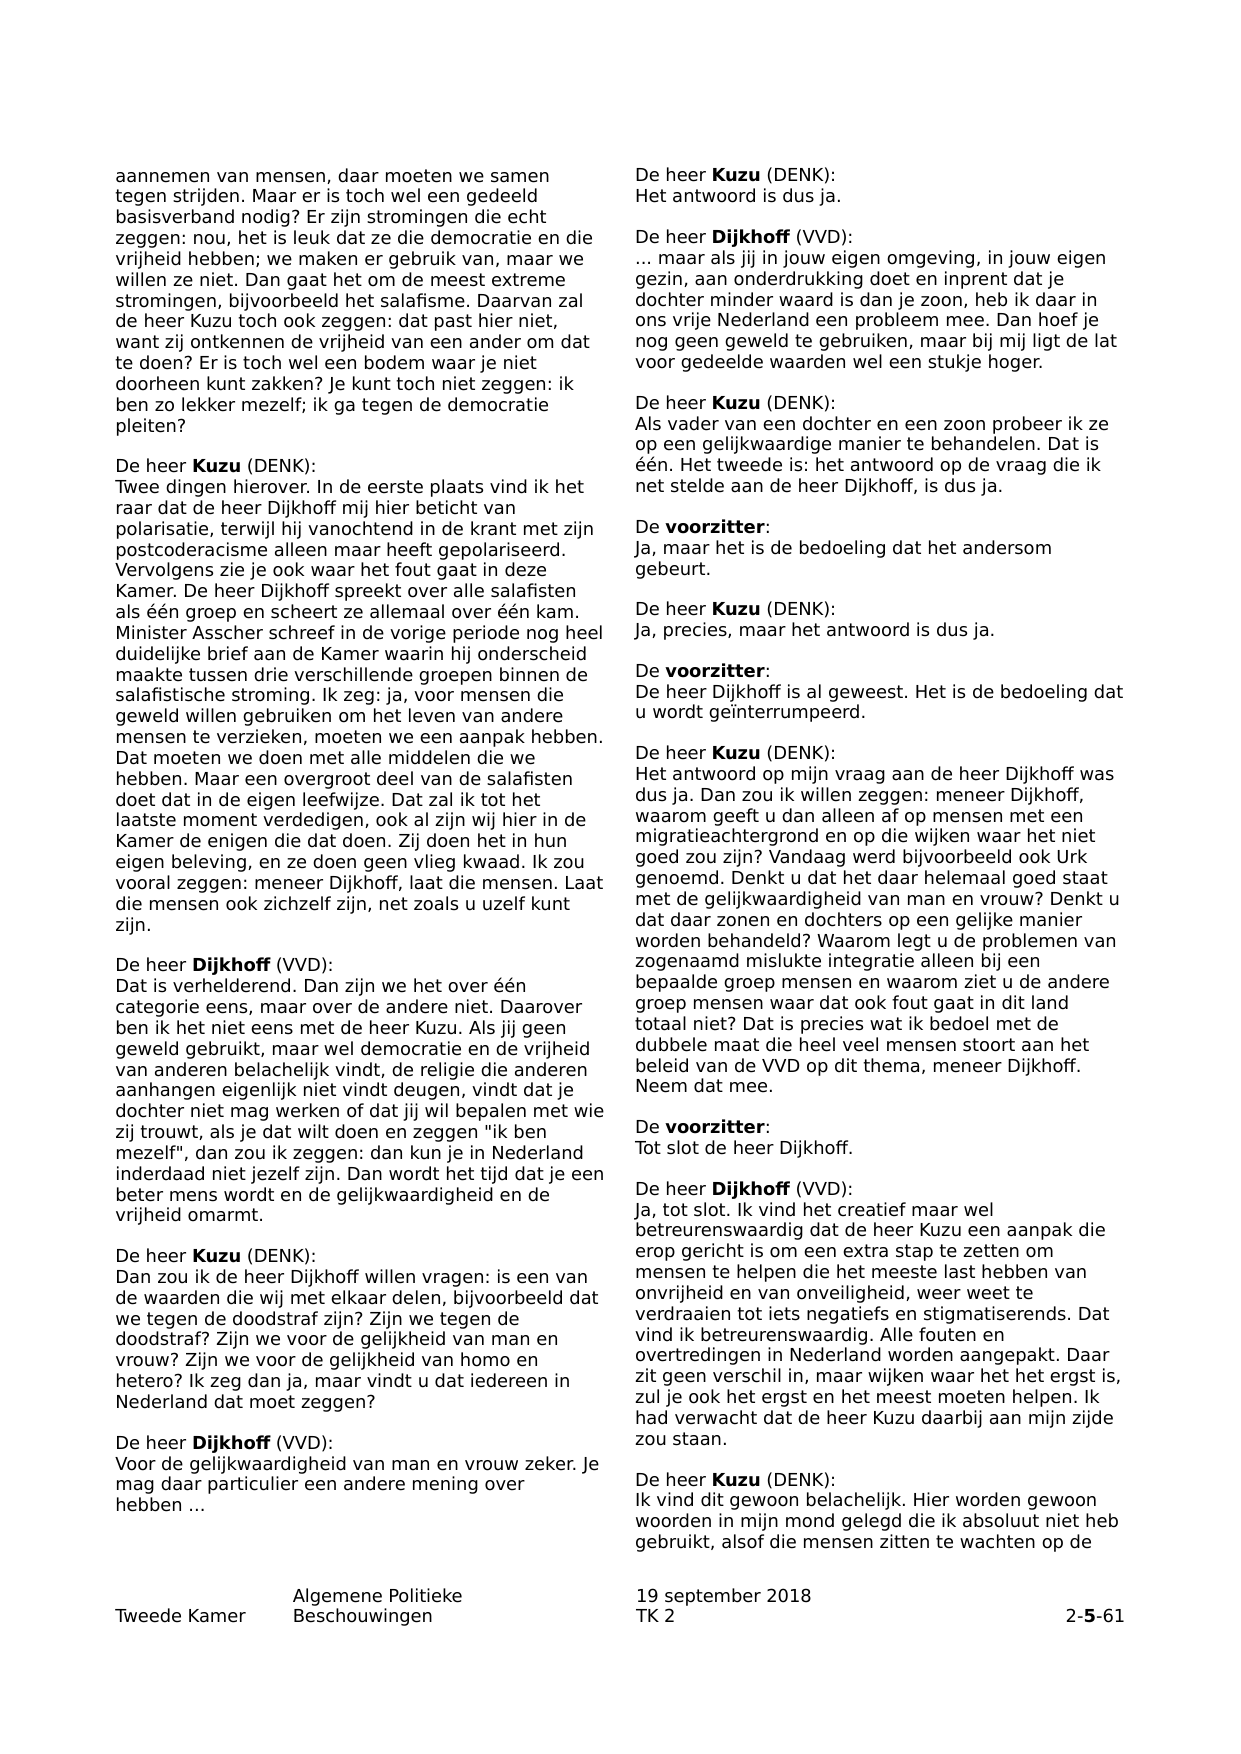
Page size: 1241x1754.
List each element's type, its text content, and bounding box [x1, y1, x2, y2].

text De heer Kuzu (DENK): [635, 743, 1125, 764]
text De heer Kuzu (DENK): [115, 1246, 605, 1267]
text Dan zou ik de heer Dijkhoff willen vragen: is een van de waarden die wij met elkaar delen, bijvoorbeeld dat we tegen de doodstraf zijn? Zijn we tegen de doodstraf? Zijn we voor de gelijkheid van man en vrouw? Zijn we voor de gelijkheid van homo en hetero? Ik zeg dan ja, maar vindt u dat iedereen in Nederland dat moet zeggen? [115, 1267, 605, 1412]
text De heer Dijkhoff (VVD): [635, 1179, 1125, 1199]
text aannemen van mensen, daar moeten we samen tegen strijden. Maar er is toch wel een gedeeld basisverband nodig? Er zijn stromingen die echt zeggen: nou, het is leuk dat ze die democratie en die vrijheid hebben; we maken er gebruik van, maar we willen ze niet. Dan gaat het om de meest extreme stromingen, bijvoorbeeld het salafisme. Daarvan zal de heer Kuzu toch ook zeggen: dat past hier niet, want zij ontkennen de vrijheid van een ander om dat te doen? Er is toch wel een bodem waar je niet doorheen kunt zakken? Je kunt toch niet zeggen: ik ben zo lekker mezelf; ik ga tegen de democratie pleiten? [115, 165, 605, 436]
text De heer Dijkhoff (VVD): [635, 227, 1125, 248]
text De voorzitter: [635, 1117, 1125, 1138]
text De heer Dijkhoff (VVD): [115, 1432, 605, 1453]
text De voorzitter: [635, 661, 1125, 681]
text De heer Kuzu (DENK): [635, 1469, 1125, 1490]
text Tot slot de heer Dijkhoff. [635, 1138, 1125, 1159]
text Twee dingen hierover. In de eerste plaats vind ik het raar dat de heer Dijkhoff mij hier beticht van polarisatie, terwijl hij vanochtend in de krant met zijn postcoderacisme alleen maar heeft gepolariseerd. Vervolgens zie je ook waar het fout gaat in deze Kamer. De heer Dijkhoff spreekt over alle salafisten als één groep en scheert ze allemaal over één kam. Minister Asscher schreef in de vorige periode nog heel duidelijke brief aan de Kamer waarin hij onderscheid maakte tussen drie verschillende groepen binnen de salafistische stroming. Ik zeg: ja, voor mensen die geweld willen gebruiken om het leven van andere mensen te verzieken, moeten we een aanpak hebben. Dat moeten we doen met alle middelen die we hebben. Maar een overgroot deel van de salafisten doet dat in de eigen leefwijze. Dat zal ik tot het laatste moment verdedigen, ook al zijn wij hier in de Kamer de enigen die dat doen. Zij doen het in hun eigen beleving, en ze doen geen vlieg kwaad. Ik zou vooral zeggen: meneer Dijkhoff, laat die mensen. Laat die mensen ook zichzelf zijn, net zoals u uzelf kunt zijn. [115, 477, 605, 935]
text Dat is verhelderend. Dan zijn we het over één categorie eens, maar over de andere niet. Daarover ben ik het niet eens met de heer Kuzu. Als jij geen geweld gebruikt, maar wel democratie en de vrijheid van anderen belachelijk vindt, de religie die anderen aanhangen eigenlijk niet vindt deugen, vindt dat je dochter niet mag werken of dat jij wil bepalen met wie zij trouwt, als je dat wilt doen en zeggen "ik ben mezelf", dan zou ik zeggen: dan kun je in Nederland inderdaad niet jezelf zijn. Dan wordt het tijd dat je een beter mens wordt en de gelijkwaardigheid en de vrijheid omarmt. [115, 976, 605, 1226]
text Als vader van een dochter en een zoon probeer ik ze op een gelijkwaardige manier te behandelen. Dat is één. Het tweede is: het antwoord op de vraag die ik net stelde aan de heer Dijkhoff, is dus ja. [635, 413, 1125, 497]
text De heer Kuzu (DENK): [115, 456, 605, 477]
text Ja, precies, maar het antwoord is dus ja. [635, 620, 1125, 641]
text ... maar als jij in jouw eigen omgeving, in jouw eigen gezin, aan onderdrukking doet en inprent dat je dochter minder waard is dan je zoon, heb ik daar in ons vrije Nederland een probleem mee. Dan hoef je nog geen geweld te gebruiken, maar bij mij ligt de lat voor gedeelde waarden wel een stukje hoger. [635, 248, 1125, 373]
text De heer Kuzu (DENK): [635, 165, 1125, 186]
text Het antwoord is dus ja. [635, 186, 1125, 207]
text De voorzitter: [635, 517, 1125, 537]
text De heer Kuzu (DENK): [635, 393, 1125, 413]
text De heer Kuzu (DENK): [635, 599, 1125, 620]
text Voor de gelijkwaardigheid van man en vrouw zeker. Je mag daar particulier een andere mening over hebben ... [115, 1453, 605, 1516]
text Het antwoord op mijn vraag aan de heer Dijkhoff was dus ja. Dan zou ik willen zeggen: meneer Dijkhoff, waarom geeft u dan alleen af op mensen met een migratieachtergrond en op die wijken waar het niet goed zou zijn? Vandaag werd bijvoorbeeld ook Urk genoemd. Denkt u dat het daar helemaal goed staat met de gelijkwaardigheid van man en vrouw? Denkt u dat daar zonen en dochters op een gelijke manier worden behandeld? Waarom legt u de problemen van zogenaamd mislukte integratie alleen bij een bepaalde groep mensen en waarom ziet u de andere groep mensen waar dat ook fout gaat in dit land totaal niet? Dat is precies wat ik bedoel met de dubbele maat die heel veel mensen stoort aan het beleid van de VVD op dit thema, meneer Dijkhoff. Neem dat mee. [635, 764, 1125, 1097]
text De heer Dijkhoff is al geweest. Het is de bedoeling dat u wordt geïnterrumpeerd. [635, 681, 1125, 723]
text Ik vind dit gewoon belachelijk. Hier worden gewoon woorden in mijn mond gelegd die ik absoluut niet heb gebruikt, alsof die mensen zitten te wachten op de [635, 1490, 1125, 1553]
text Ja, tot slot. Ik vind het creatief maar wel betreurenswaardig dat de heer Kuzu een aanpak die erop gericht is om een extra stap te zetten om mensen te helpen die het meeste last hebben van onvrijheid en van onveiligheid, weer weet te verdraaien tot iets negatiefs en stigmatiserends. Dat vind ik betreurenswaardig. Alle fouten en overtredingen in Nederland worden aangepakt. Daar zit geen verschil in, maar wijken waar het het ergst is, zul je ook het ergst en het meest moeten helpen. Ik had verwacht dat de heer Kuzu daarbij aan mijn zijde zou staan. [635, 1199, 1125, 1449]
text Ja, maar het is de bedoeling dat het andersom gebeurt. [635, 537, 1125, 579]
text De heer Dijkhoff (VVD): [115, 955, 605, 976]
